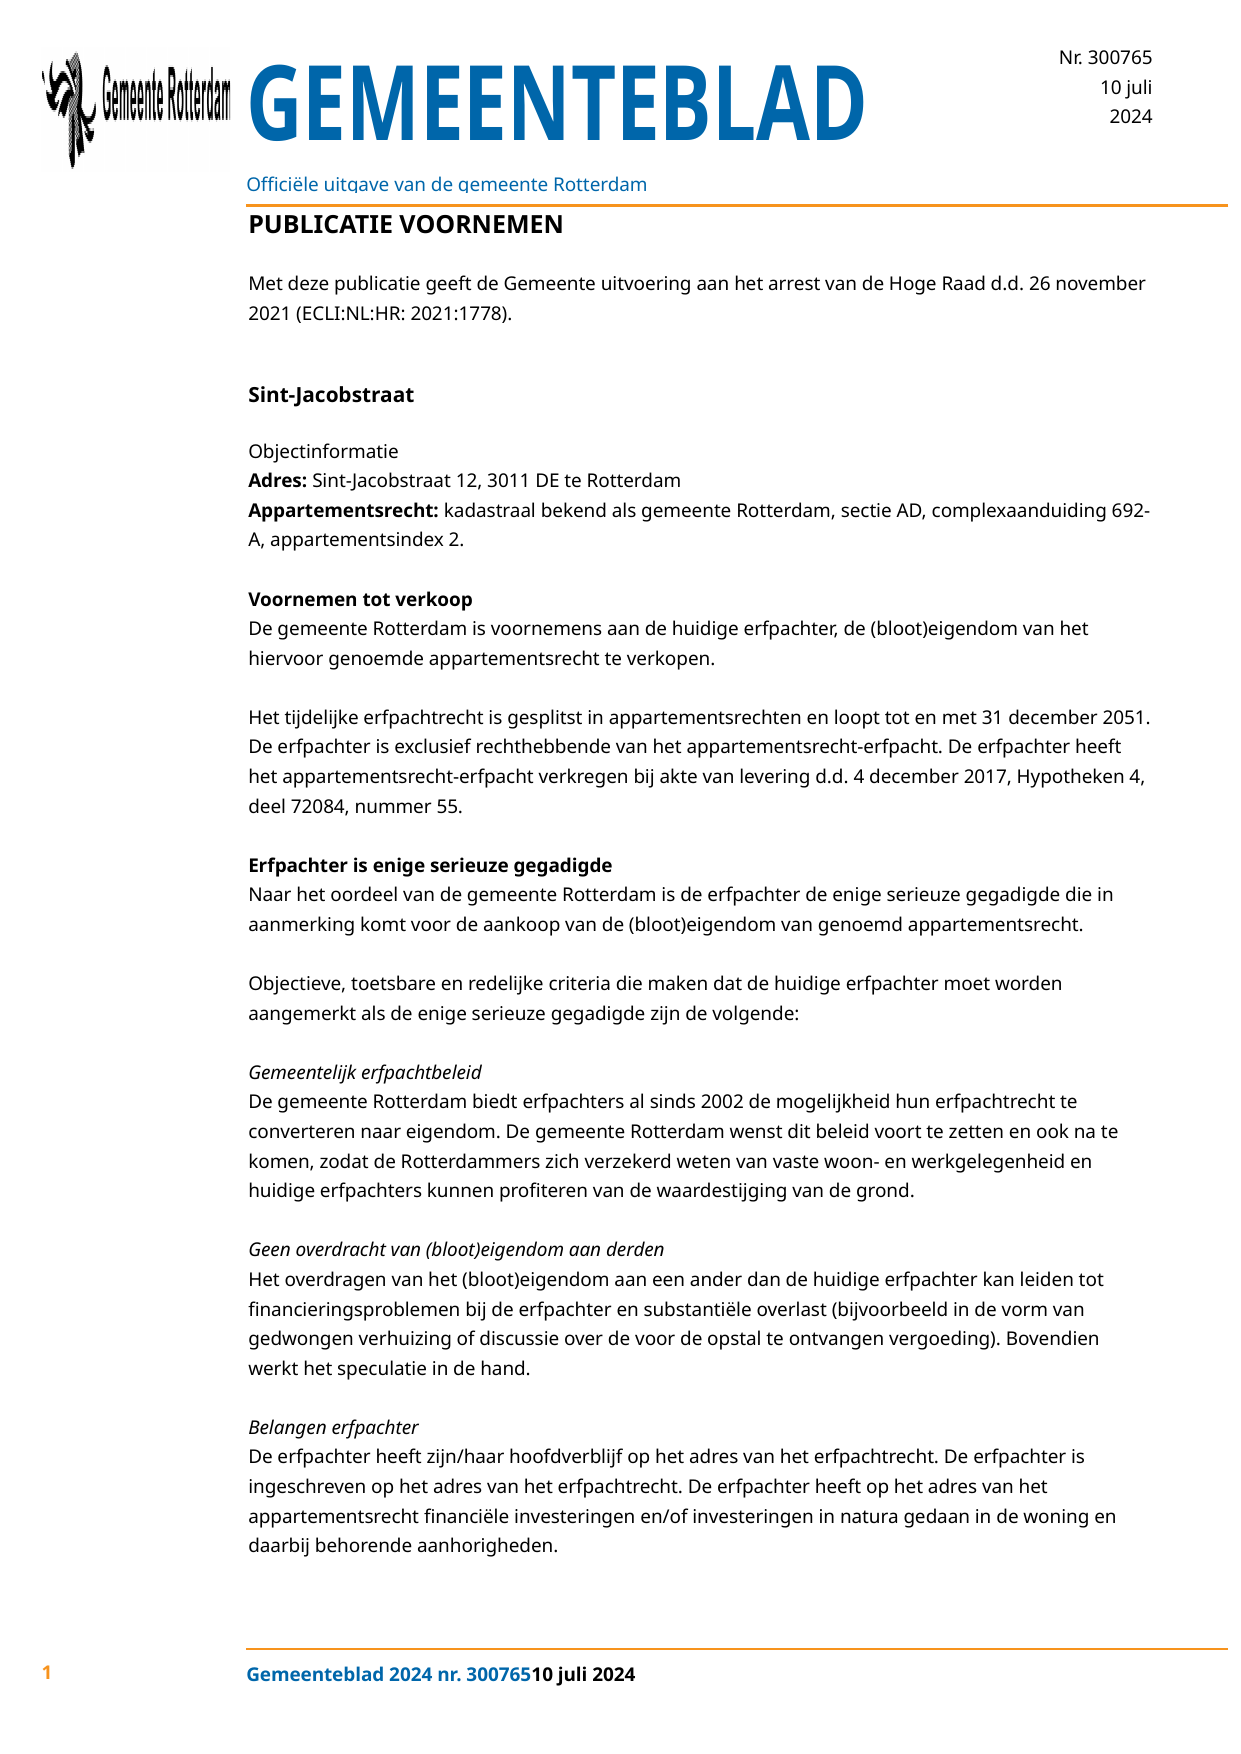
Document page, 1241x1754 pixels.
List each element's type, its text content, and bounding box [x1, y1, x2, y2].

text Met deze publicatie geeft de Gemeente uitvoering aan het arrest van de Hoge Raad d.d. 26 november 2021 (ECLI:NL:HR: 2021:1778). [248, 270, 1152, 326]
text Gemeentelijk erfpachtbeleid [248, 1059, 1152, 1085]
text De gemeente Rotterdam biedt erfpachters al sinds 2002 de mogelijkheid hun erfpachtrecht te converteren naar eigendom. De gemeente Rotterdam wenst dit beleid voort te zetten en ook na te komen, zodat de Rotterdammers zich verzekerd weten van vaste woon- en werkgelegenheid en huidige erfpachters kunnen profiteren van de waardestijging van de grond. [248, 1089, 1152, 1203]
text Naar het oordeel van de gemeente Rotterdam is de erfpachter de enige serieuze gegadigde die in aanmerking komt voor de aankoop van de (bloot)eigendom van genoemd appartementsrecht. [248, 882, 1152, 937]
text Belangen erfpachter [248, 1414, 1152, 1440]
text Objectinformatie [248, 438, 1152, 464]
text Het overdragen van het (bloot)eigendom aan een ander dan de huidige erfpachter kan leiden tot financieringsproblemen bij de erfpachter en substantiële overlast (bijvoorbeeld in de vorm van gedwongen verhuizing of discussie over de voor de opstal te ontvangen vergoeding). Bovendien werkt het speculatie in de hand. [248, 1266, 1152, 1381]
text PUBLICATIE VOORNEMEN [248, 207, 1152, 241]
text Appartementsrecht: kadastraal bekend als gemeente Rotterdam, sectie AD, complexaanduiding 692-A, appartementsindex 2. [248, 497, 1152, 552]
text Voornemen tot verkoop [248, 586, 1152, 612]
text Het tijdelijke erfpachtrecht is gesplitst in appartementsrechten en loopt tot en met 31 december 2051. De erfpachter is exclusief rechthebbende van het appartementsrecht-erfpacht. De erfpachter heeft het appartementsrecht-erfpacht verkregen bij akte van levering d.d. 4 december 2017, Hypotheken 4, deel 72084, nummer 55. [248, 704, 1152, 819]
text Erfpachter is enige serieuze gegadigde [248, 852, 1152, 878]
text Geen overdracht van (bloot)eigendom aan derden [248, 1237, 1152, 1262]
text De gemeente Rotterdam is voornemens aan de huidige erfpachter, de (bloot)eigendom van het hiervoor genoemde appartementsrecht te verkopen. [248, 615, 1152, 671]
text Sint-Jacobstraat [248, 380, 1152, 408]
text Adres: Sint-Jacobstraat 12, 3011 DE te Rotterdam [248, 467, 1152, 493]
text De erfpachter heeft zijn/haar hoofdverblijf op het adres van het erfpachtrecht. De erfpachter is ingeschreven op het adres van het erfpachtrecht. De erfpachter heeft op het adres van het appartementsrecht financiële investeringen en/of investeringen in natura gedaan in de woning en daarbij behorende aanhorigheden. [248, 1444, 1152, 1558]
text Objectieve, toetsbare en redelijke criteria die maken dat de huidige erfpachter moet worden aangemerkt als de enige serieuze gegadigde zijn de volgende: [248, 970, 1152, 1026]
picture [41, 47, 231, 172]
